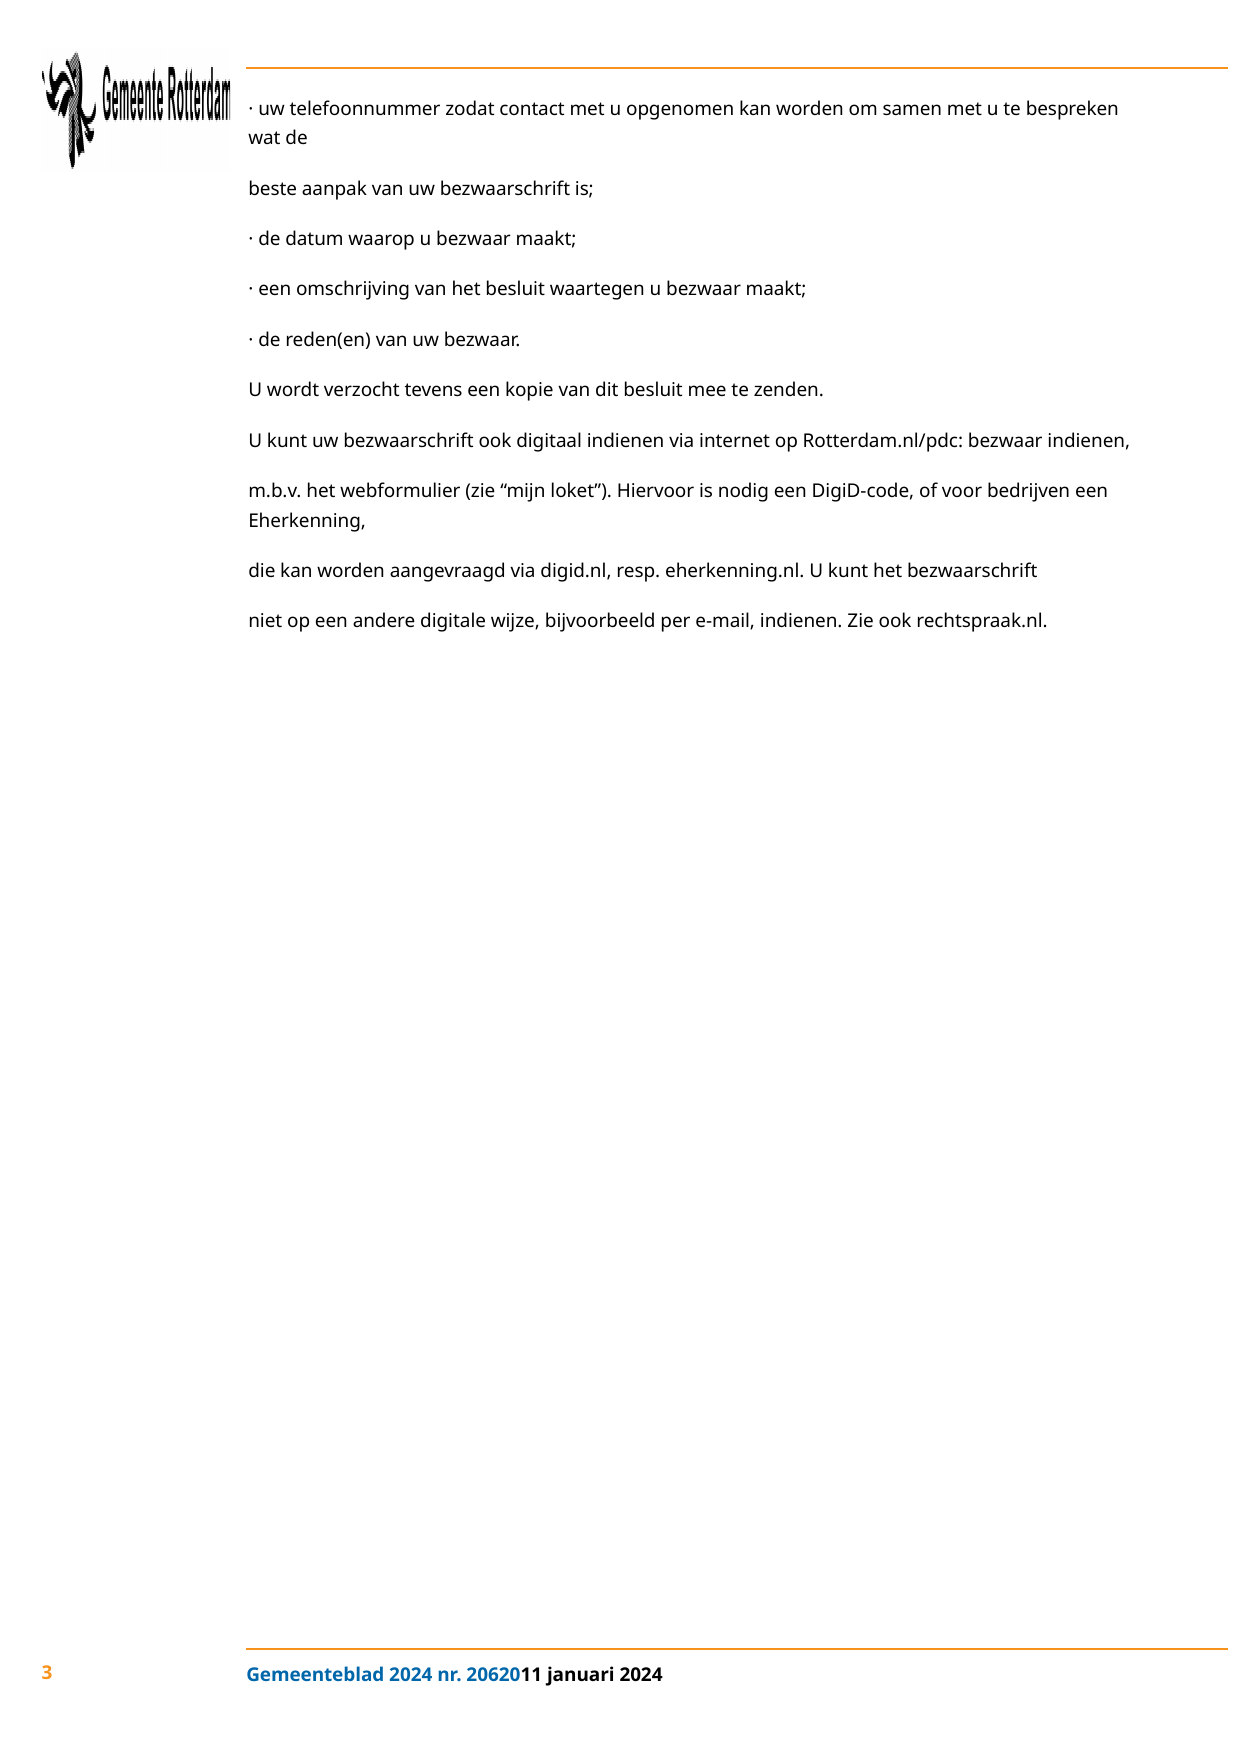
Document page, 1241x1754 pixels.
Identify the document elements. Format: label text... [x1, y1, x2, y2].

text · uw telefoonnummer zodat contact met u opgenomen kan worden om samen met u te bespreken wat de [248, 95, 1152, 150]
text · de datum waarop u bezwaar maakt; [248, 225, 1152, 251]
text U wordt verzocht tevens een kopie van dit besluit mee te zenden. [248, 376, 1152, 402]
text · de reden(en) van uw bezwaar. [248, 326, 1152, 352]
text niet op een andere digitale wijze, bijvoorbeeld per e-mail, indienen. Zie ook rechtspraak.nl. [248, 608, 1152, 633]
picture [41, 47, 231, 172]
text die kan worden aangevraagd via digid.nl, resp. eherkenning.nl. U kunt het bezwaarschrift [248, 557, 1152, 583]
text m.b.v. het webformulier (zie “mijn loket”). Hiervoor is nodig een DigiD-code, of voor bedrijven een Eherkenning, [248, 477, 1152, 533]
text · een omschrijving van het besluit waartegen u bezwaar maakt; [248, 276, 1152, 301]
text U kunt uw bezwaarschrift ook digitaal indienen via internet op Rotterdam.nl/pdc: bezwaar indienen, [248, 427, 1152, 453]
text beste aanpak van uw bezwaarschrift is; [248, 175, 1152, 201]
